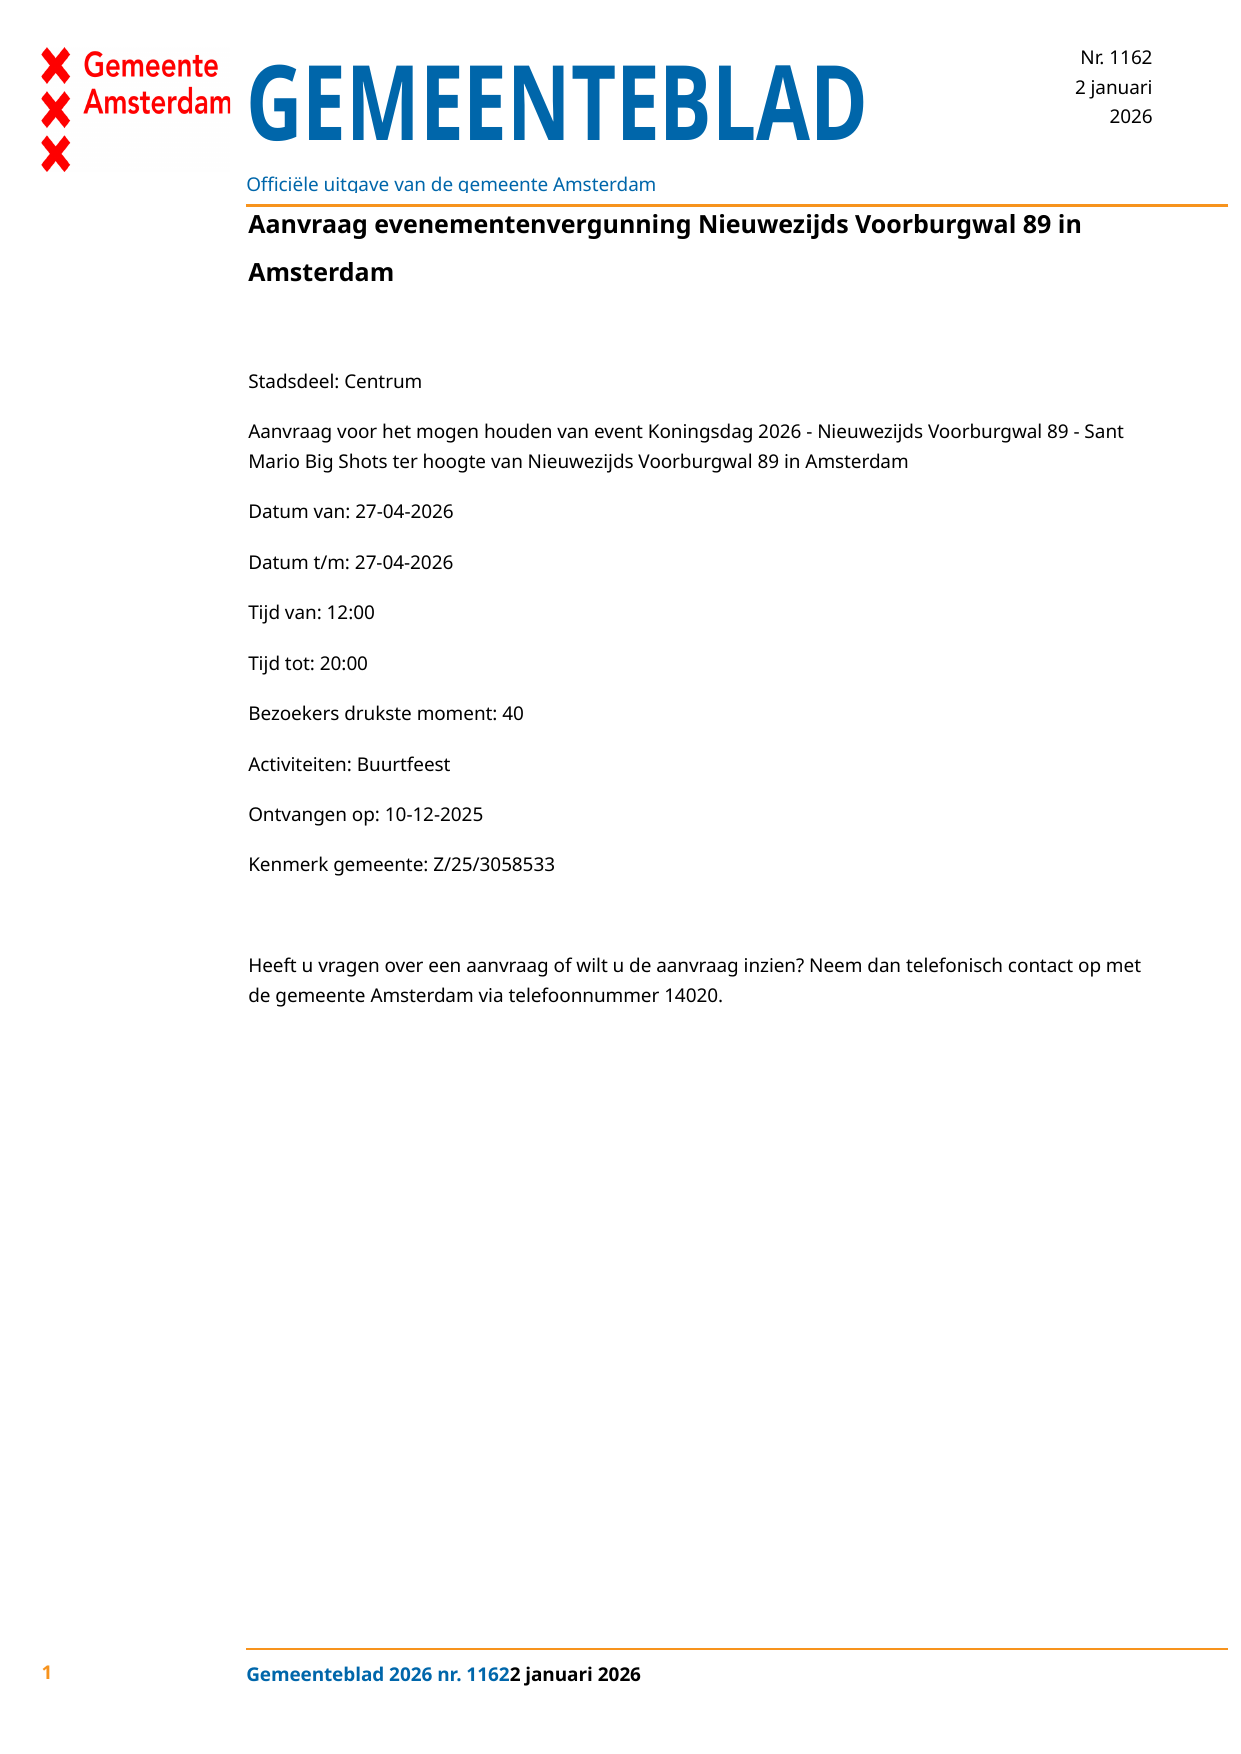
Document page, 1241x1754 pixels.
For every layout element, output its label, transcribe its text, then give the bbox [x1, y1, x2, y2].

text Kenmerk gemeente: Z/25/3058533 [248, 852, 1152, 877]
text Tijd van: 12:00 [248, 599, 1152, 625]
text Bezoekers drukste moment: 40 [248, 700, 1152, 726]
text Datum van: 27-04-2026 [248, 499, 1152, 524]
text Aanvraag evenementenvergunning Nieuwezijds Voorburgwal 89 in Amsterdam [248, 207, 1152, 288]
picture [41, 47, 231, 172]
text Aanvraag voor het mogen houden van event Koningsdag 2026 - Nieuwezijds Voorburgwal 89 - Sant Mario Big Shots ter hoogte van Nieuwezijds Voorburgwal 89 in Amsterdam [248, 419, 1152, 474]
text Datum t/m: 27-04-2026 [248, 549, 1152, 575]
text Ontvangen op: 10-12-2025 [248, 801, 1152, 827]
text Activiteiten: Buurtfeest [248, 751, 1152, 777]
text Stadsdeel: Centrum [248, 368, 1152, 394]
text Heeft u vragen over een aanvraag of wilt u de aanvraag inzien? Neem dan telefonisch contact op met de gemeente Amsterdam via telefoonnummer 14020. [248, 952, 1152, 1008]
text Tijd tot: 20:00 [248, 650, 1152, 676]
